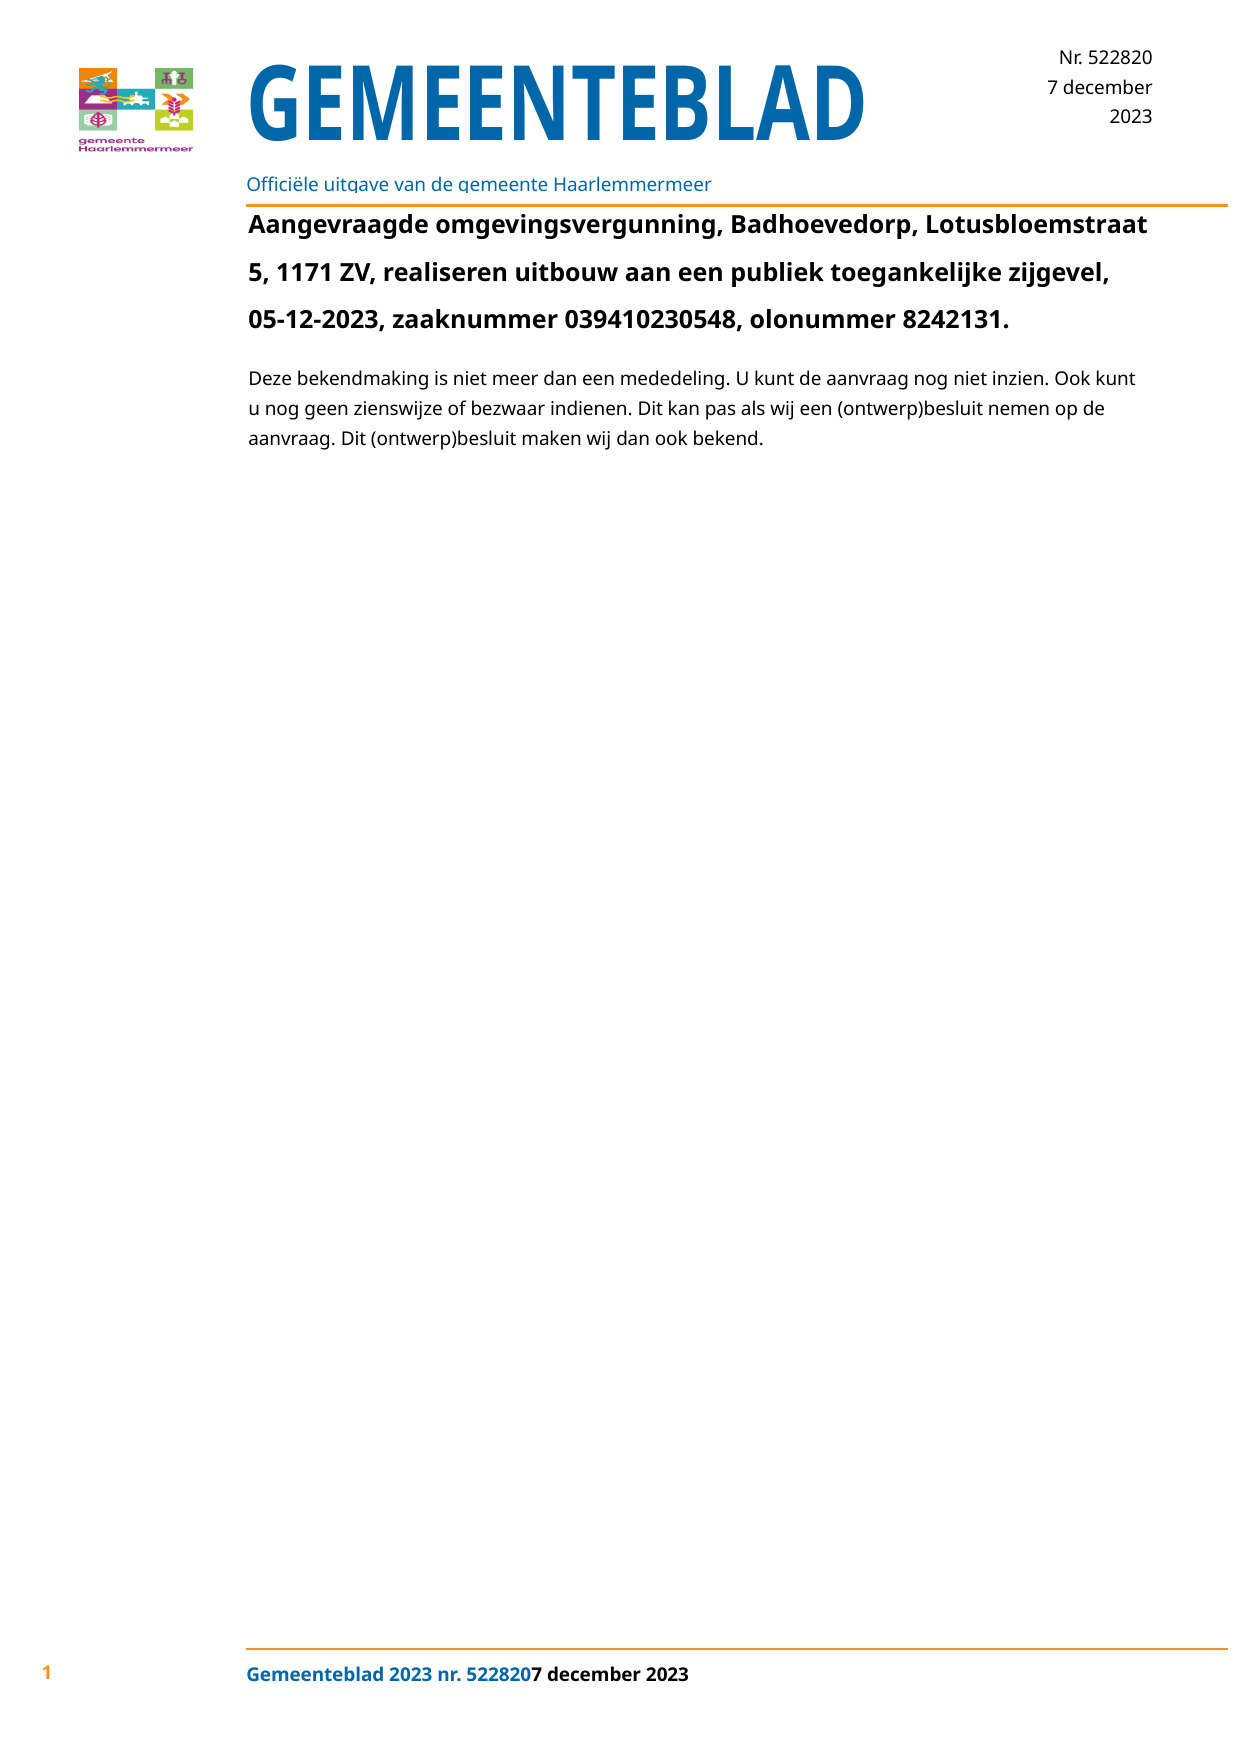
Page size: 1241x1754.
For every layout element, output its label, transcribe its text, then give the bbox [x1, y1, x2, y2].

text Aangevraagde omgevingsvergunning, Badhoevedorp, Lotusbloemstraat 5, 1171 ZV, realiseren uitbouw aan een publiek toegankelijke zijgevel, 05-12-2023, zaaknummer 039410230548, olonummer 8242131. [248, 207, 1152, 336]
text Deze bekendmaking is niet meer dan een mededeling. U kunt de aanvraag nog niet inzien. Ook kunt u nog geen zienswijze of bezwaar indienen. Dit kan pas als wij een (ontwerp)besluit nemen op de aanvraag. Dit (ontwerp)besluit maken wij dan ook bekend. [248, 366, 1152, 450]
picture [41, 47, 231, 172]
